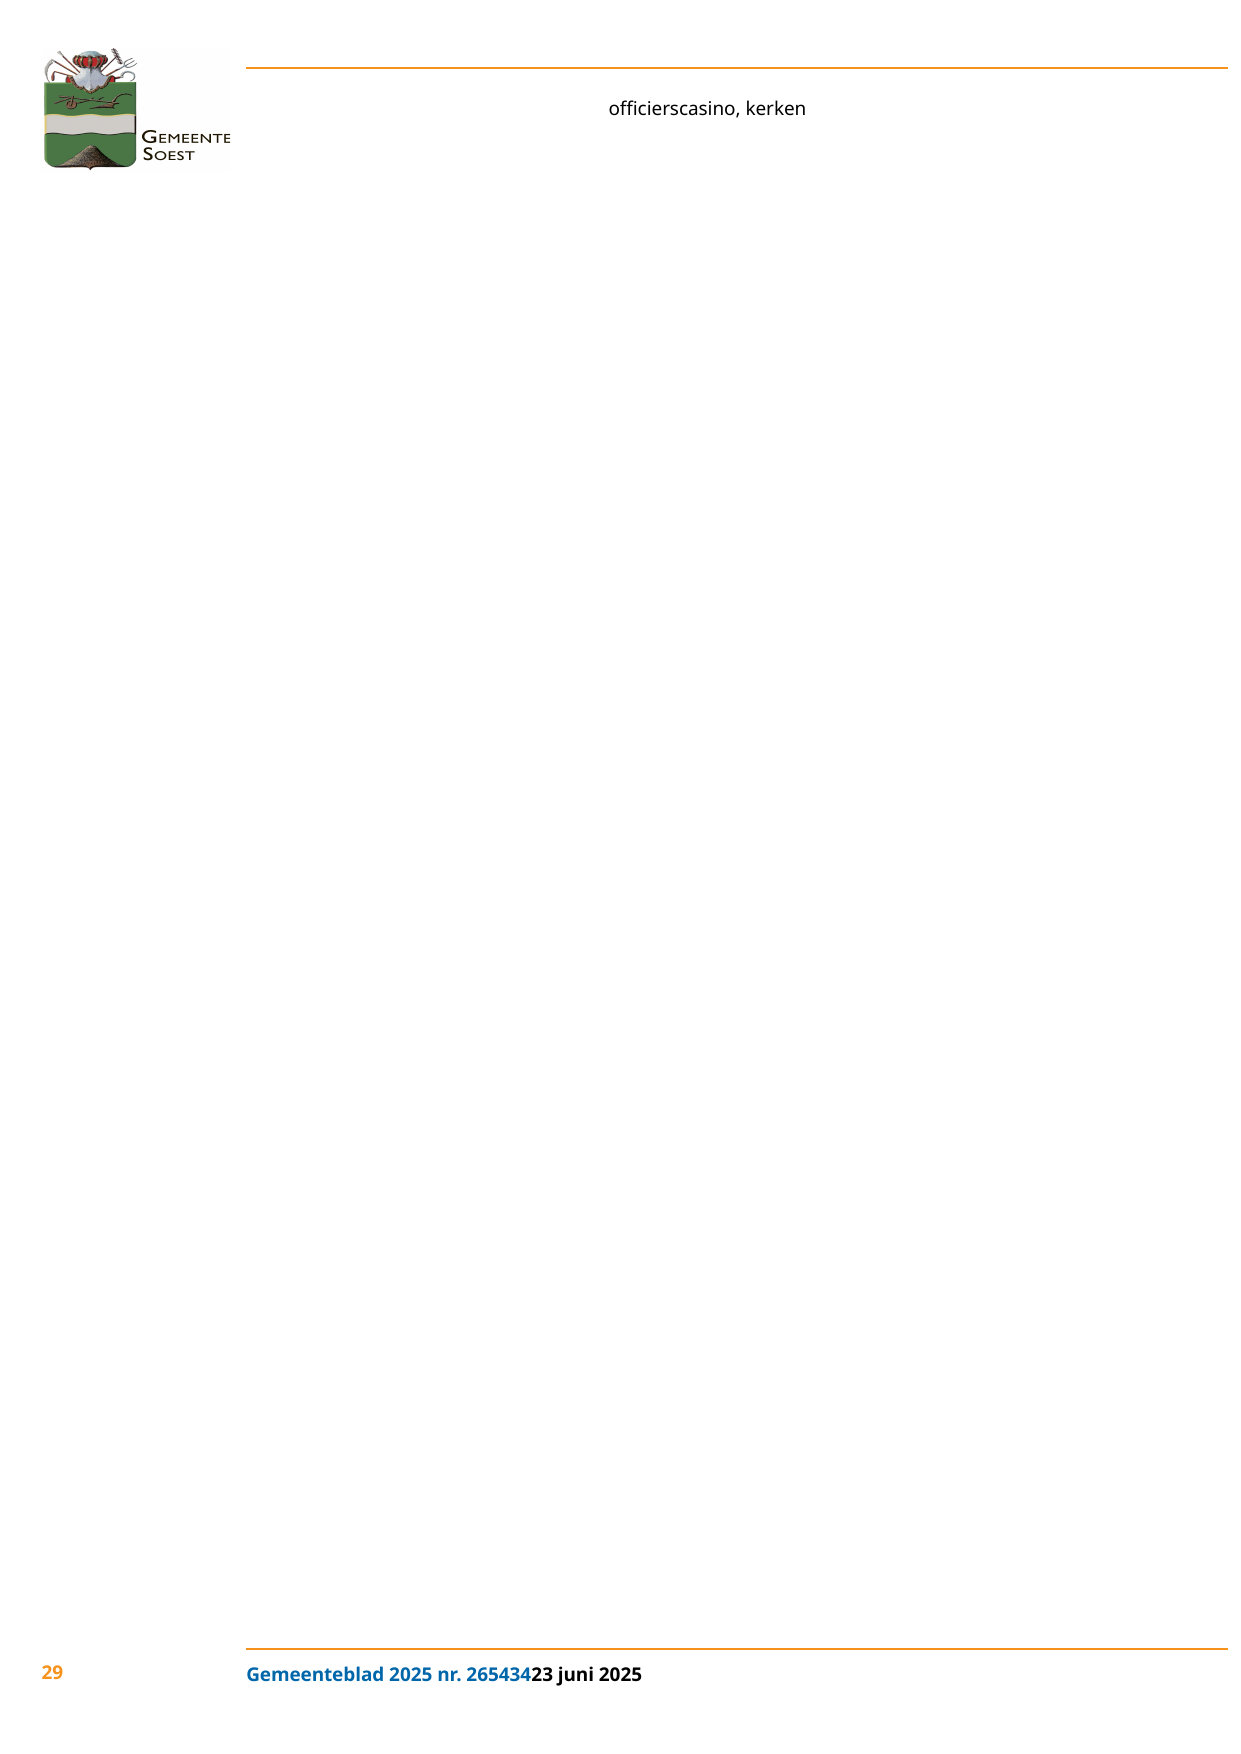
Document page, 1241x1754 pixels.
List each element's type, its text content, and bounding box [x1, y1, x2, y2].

table_cell [850, 95, 1152, 121]
table_cell officierscasino, kerken [549, 95, 850, 121]
table_cell [248, 95, 549, 121]
picture [41, 47, 231, 172]
